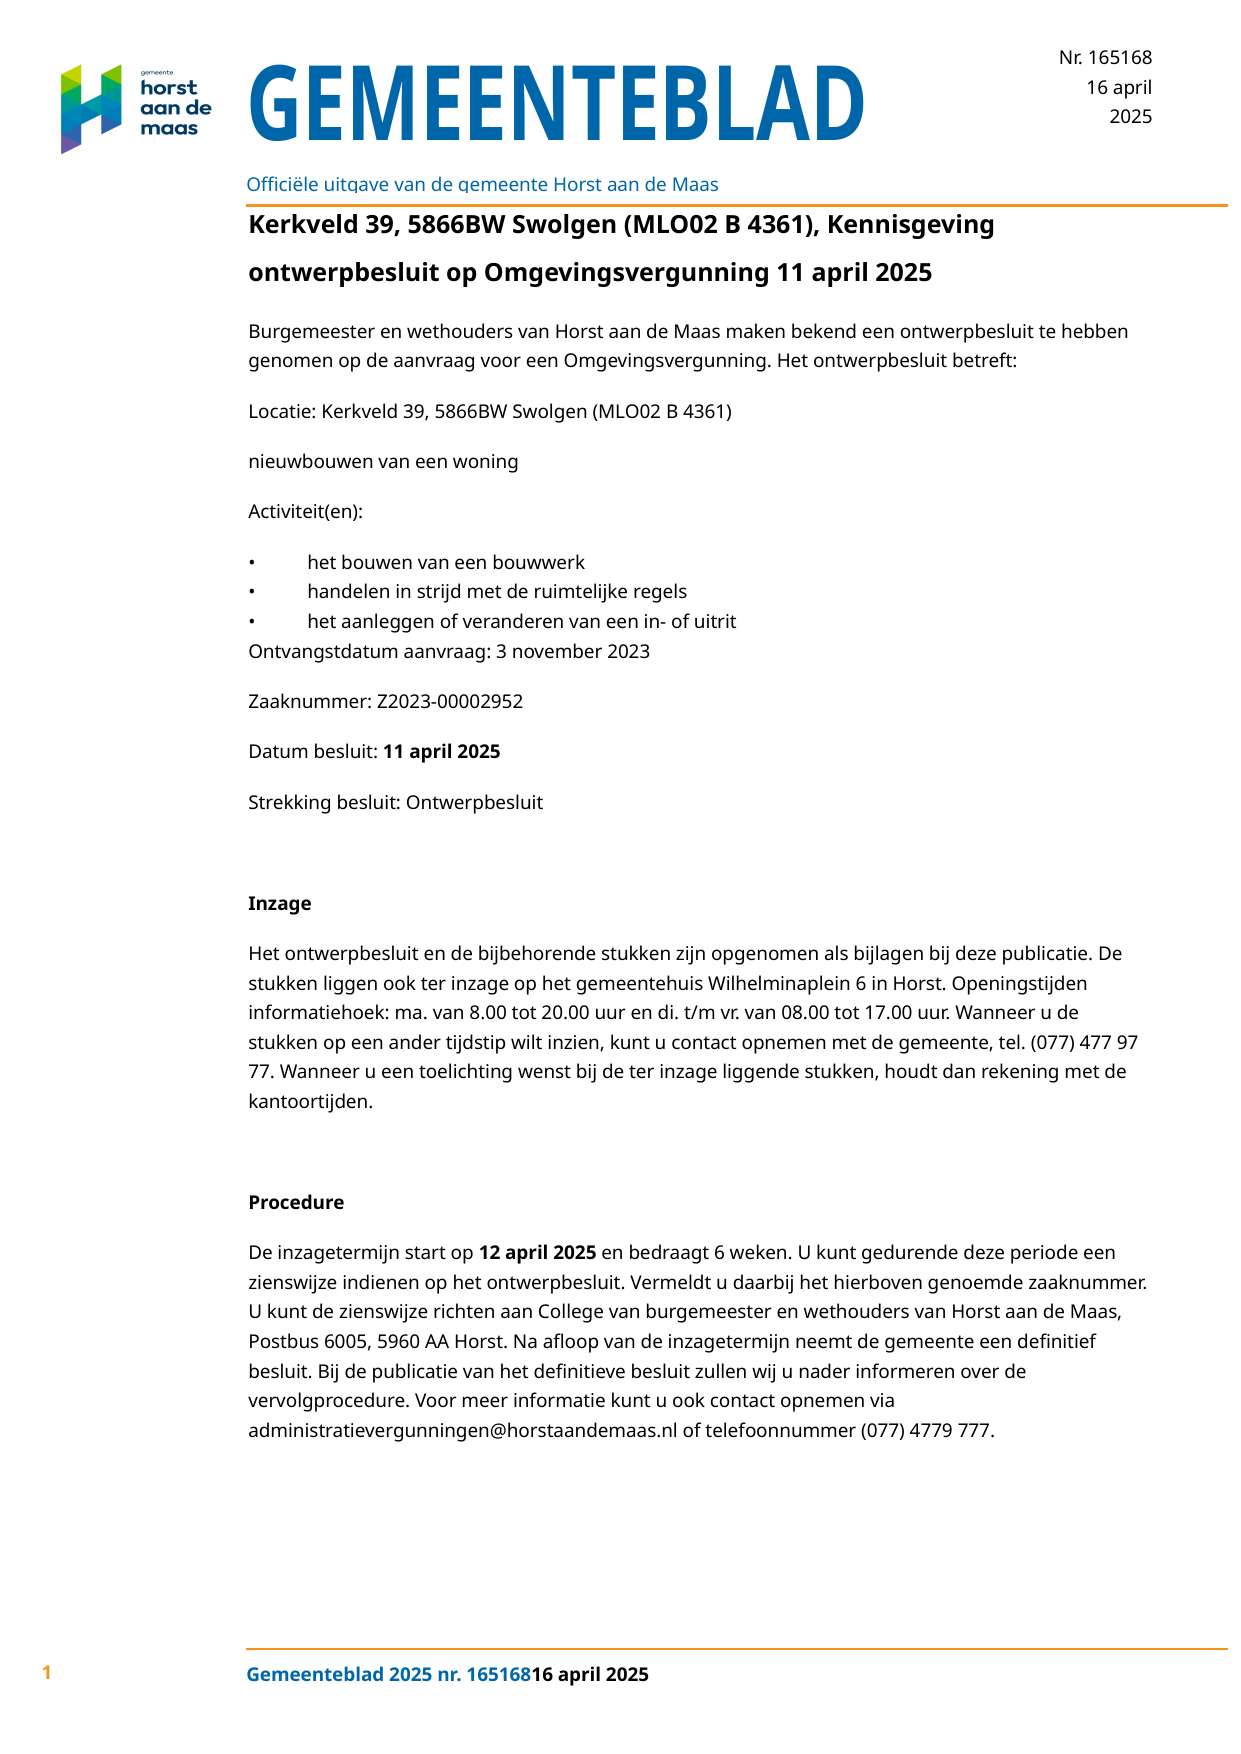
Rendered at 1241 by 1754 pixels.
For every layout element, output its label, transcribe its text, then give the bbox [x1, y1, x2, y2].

picture [41, 47, 231, 172]
text Inzage [248, 890, 1152, 916]
list handelen in strijd met de ruimtelijke regels [248, 579, 1152, 604]
text Datum besluit: 11 april 2025 [248, 739, 1152, 764]
text Zaaknummer: Z2023-00002952 [248, 688, 1152, 714]
text Het ontwerpbesluit en de bijbehorende stukken zijn opgenomen als bijlagen bij deze publicatie. De stukken liggen ook ter inzage op het gemeentehuis Wilhelminaplein 6 in Horst. Openingstijden informatiehoek: ma. van 8.00 tot 20.00 uur en di. t/m vr. van 08.00 tot 17.00 uur. Wanneer u de stukken op een ander tijdstip wilt inzien, kunt u contact opnemen met de gemeente, tel. (077) 477 97 77. Wanneer u een toelichting wenst bij de ter inzage liggende stukken, houdt dan rekening met de kantoortijden. [248, 940, 1152, 1114]
text Burgemeester en wethouders van Horst aan de Maas maken bekend een ontwerpbesluit te hebben genomen op de aanvraag voor een Omgevingsvergunning. Het ontwerpbesluit betreft: [248, 318, 1152, 373]
text Strekking besluit: Ontwerpbesluit [248, 789, 1152, 815]
text Locatie: Kerkveld 39, 5866BW Swolgen (MLO02 B 4361) [248, 398, 1152, 424]
text Procedure [248, 1189, 1152, 1215]
text Kerkveld 39, 5866BW Swolgen (MLO02 B 4361), Kennisgeving ontwerpbesluit op Omgevingsvergunning 11 april 2025 [248, 207, 1152, 288]
text Activiteit(en): [248, 499, 1152, 524]
text nieuwbouwen van een woning [248, 448, 1152, 474]
text Ontvangstdatum aanvraag: 3 november 2023 [248, 638, 1152, 664]
list het bouwen van een bouwwerk [248, 549, 1152, 575]
list het aanleggen of veranderen van een in- of uitrit [248, 608, 1152, 634]
text De inzagetermijn start op 12 april 2025 en bedraagt 6 weken. U kunt gedurende deze periode een zienswijze indienen op het ontwerpbesluit. Vermeldt u daarbij het hierboven genoemde zaaknummer. U kunt de zienswijze richten aan College van burgemeester en wethouders van Horst aan de Maas, Postbus 6005, 5960 AA Horst. Na afloop van de inzagetermijn neemt de gemeente een definitief besluit. Bij de publicatie van het definitieve besluit zullen wij u nader informeren over de vervolgprocedure. Voor meer informatie kunt u ook contact opnemen via administratievergunningen@horstaandemaas.nl of telefoonnummer (077) 4779 777. [248, 1239, 1152, 1443]
